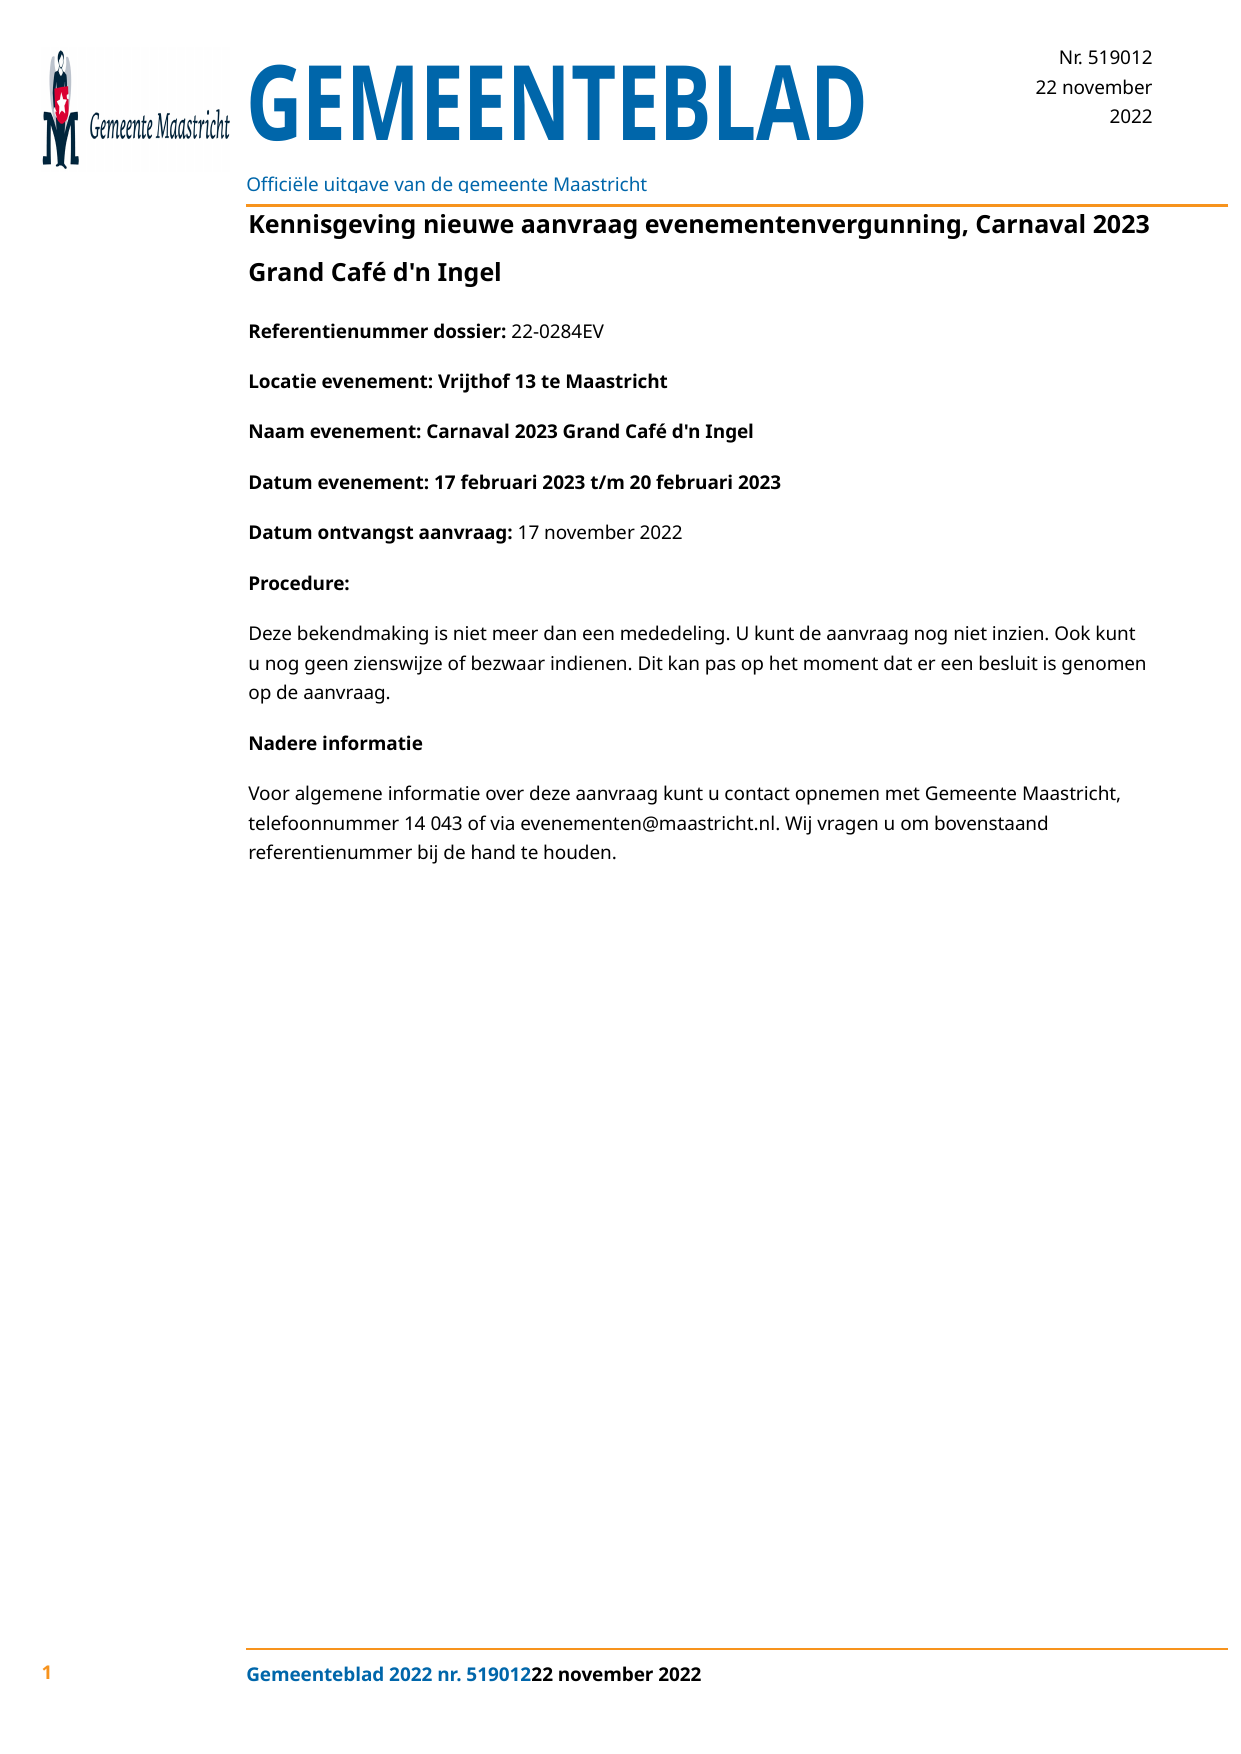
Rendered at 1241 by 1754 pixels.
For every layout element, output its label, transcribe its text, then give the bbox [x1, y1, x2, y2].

text Referentienummer dossier: 22-0284EV [248, 318, 1152, 344]
text Naam evenement: Carnaval 2023 Grand Café d'n Ingel [248, 419, 1152, 444]
text Deze bekendmaking is niet meer dan een mededeling. U kunt de aanvraag nog niet inzien. Ook kunt u nog geen zienswijze of bezwaar indienen. Dit kan pas op het moment dat er een besluit is genomen op de aanvraag. [248, 620, 1152, 705]
text Procedure: [248, 570, 1152, 596]
picture [41, 47, 231, 172]
text Datum ontvangst aanvraag: 17 november 2022 [248, 519, 1152, 545]
text Kennisgeving nieuwe aanvraag evenementenvergunning, Carnaval 2023 Grand Café d'n Ingel [248, 207, 1152, 288]
text Voor algemene informatie over deze aanvraag kunt u contact opnemen met Gemeente Maastricht, telefoonnummer 14 043 of via evenementen@maastricht.nl. Wij vragen u om bovenstaand referentienummer bij de hand te houden. [248, 780, 1152, 865]
text Locatie evenement: Vrijthof 13 te Maastricht [248, 368, 1152, 394]
text Nadere informatie [248, 730, 1152, 756]
text Datum evenement: 17 februari 2023 t/m 20 februari 2023 [248, 469, 1152, 495]
